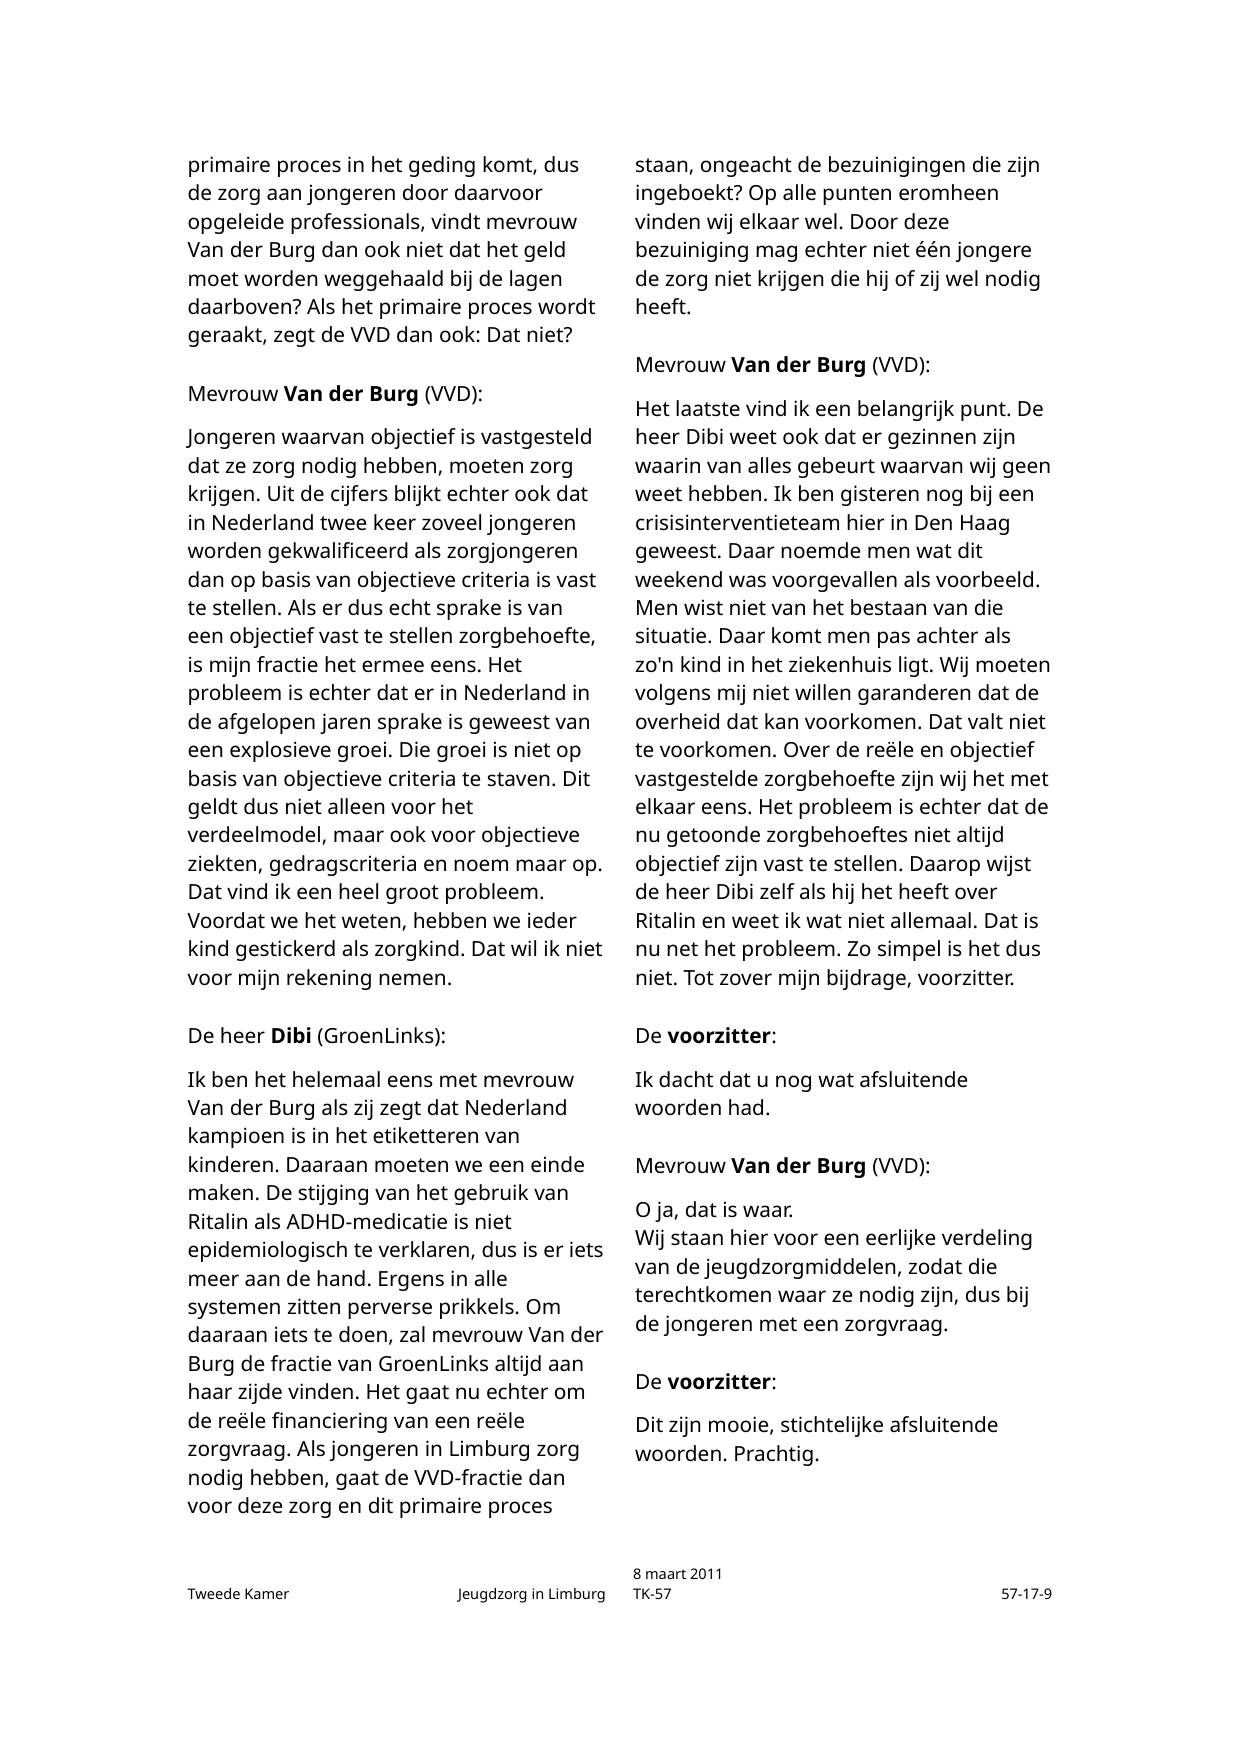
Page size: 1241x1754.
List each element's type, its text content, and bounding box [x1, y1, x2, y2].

text staan, ongeacht de bezuinigingen die zijn ingeboekt? Op alle punten eromheen vinden wij elkaar wel. Door deze bezuiniging mag echter niet één jongere de zorg niet krijgen die hij of zij wel nodig heeft. [635, 150, 1053, 321]
text De voorzitter: [635, 1021, 1053, 1050]
text Mevrouw Van der Burg (VVD): [635, 351, 1053, 379]
text Ik ben het helemaal eens met mevrouw Van der Burg als zij zegt dat Nederland kampioen is in het etiketteren van kinderen. Daaraan moeten we een einde maken. De stijging van het gebruik van Ritalin als ADHD-medicatie is niet epidemiologisch te verklaren, dus is er iets meer aan de hand. Ergens in alle systemen zitten perverse prikkels. Om daaraan iets te doen, zal mevrouw Van der Burg de fractie van GroenLinks altijd aan haar zijde vinden. Het gaat nu echter om de reële financiering van een reële zorgvraag. Als jongeren in Limburg zorg nodig hebben, gaat de VVD-fractie dan voor deze zorg en dit primaire proces [187, 1065, 605, 1520]
text Jongeren waarvan objectief is vastgesteld dat ze zorg nodig hebben, moeten zorg krijgen. Uit de cijfers blijkt echter ook dat in Nederland twee keer zoveel jongeren worden gekwalificeerd als zorgjongeren dan op basis van objectieve criteria is vast te stellen. Als er dus echt sprake is van een objectief vast te stellen zorgbehoefte, is mijn fractie het ermee eens. Het probleem is echter dat er in Nederland in de afgelopen jaren sprake is geweest van een explosieve groei. Die groei is niet op basis van objectieve criteria te staven. Dit geldt dus niet alleen voor het verdeelmodel, maar ook voor objectieve ziekten, gedragscriteria en noem maar op. Dat vind ik een heel groot probleem. Voordat we het weten, hebben we ieder kind gestickerd als zorgkind. Dat wil ik niet voor mijn rekening nemen. [187, 422, 605, 991]
text  [635, 1497, 1053, 1526]
text primaire proces in het geding komt, dus de zorg aan jongeren door daarvoor opgeleide professionals, vindt mevrouw Van der Burg dan ook niet dat het geld moet worden weggehaald bij de lagen daarboven? Als het primaire proces wordt geraakt, zegt de VVD dan ook: Dat niet? [187, 150, 605, 349]
text Ik dacht dat u nog wat afsluitende woorden had. [635, 1065, 1053, 1122]
text Dit zijn mooie, stichtelijke afsluitende woorden. Prachtig. [635, 1411, 1053, 1467]
text Het laatste vind ik een belangrijk punt. De heer Dibi weet ook dat er gezinnen zijn waarin van alles gebeurt waarvan wij geen weet hebben. Ik ben gisteren nog bij een crisisinterventieteam hier in Den Haag geweest. Daar noemde men wat dit weekend was voorgevallen als voorbeeld. Men wist niet van het bestaan van die situatie. Daar komt men pas achter als zo'n kind in het ziekenhuis ligt. Wij moeten volgens mij niet willen garanderen dat de overheid dat kan voorkomen. Dat valt niet te voorkomen. Over de reële en objectief vastgestelde zorgbehoefte zijn wij het met elkaar eens. Het probleem is echter dat de nu getoonde zorgbehoeftes niet altijd objectief zijn vast te stellen. Daarop wijst de heer Dibi zelf als hij het heeft over Ritalin en weet ik wat niet allemaal. Dat is nu net het probleem. Zo simpel is het dus niet. Tot zover mijn bijdrage, voorzitter. [635, 394, 1053, 991]
text O ja, dat is waar. [635, 1195, 1053, 1223]
text De voorzitter: [635, 1367, 1053, 1396]
text Wij staan hier voor een eerlijke verdeling van de jeugdzorgmiddelen, zodat die terechtkomen waar ze nodig zijn, dus bij de jongeren met een zorgvraag. [635, 1223, 1053, 1337]
text De heer Dibi (GroenLinks): [187, 1021, 605, 1050]
text Mevrouw Van der Burg (VVD): [187, 379, 605, 407]
text Mevrouw Van der Burg (VVD): [635, 1152, 1053, 1180]
